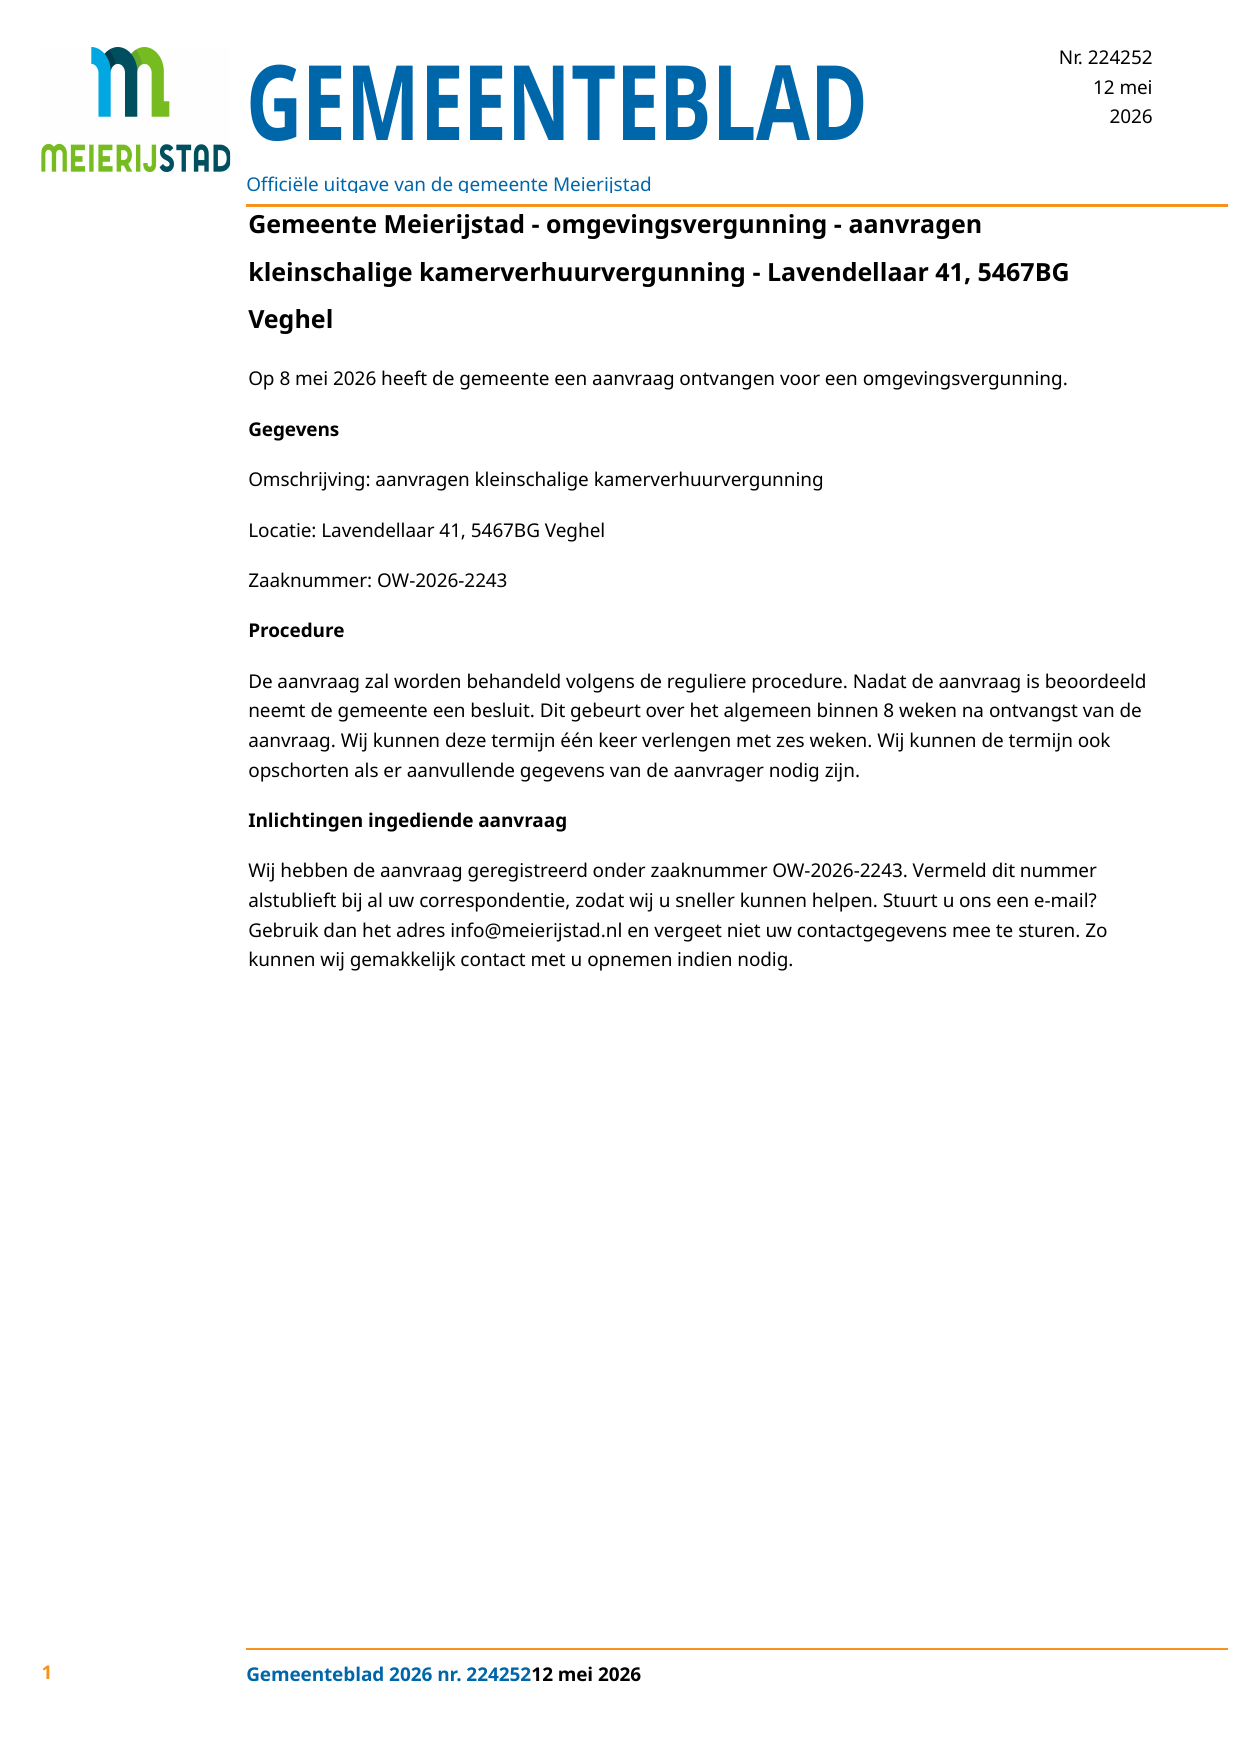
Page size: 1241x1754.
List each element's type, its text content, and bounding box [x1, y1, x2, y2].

text De aanvraag zal worden behandeld volgens de reguliere procedure. Nadat de aanvraag is beoordeeld neemt de gemeente een besluit. Dit gebeurt over het algemeen binnen 8 weken na ontvangst van de aanvraag. Wij kunnen deze termijn één keer verlengen met zes weken. Wij kunnen de termijn ook opschorten als er aanvullende gegevens van de aanvrager nodig zijn. [248, 668, 1152, 782]
text Omschrijving: aanvragen kleinschalige kamerverhuurvergunning [248, 466, 1152, 492]
text Inlichtingen ingediende aanvraag [248, 807, 1152, 833]
text Locatie: Lavendellaar 41, 5467BG Veghel [248, 517, 1152, 542]
text Procedure [248, 618, 1152, 643]
text Zaaknummer: OW-2026-2243 [248, 567, 1152, 593]
text Op 8 mei 2026 heeft de gemeente een aanvraag ontvangen voor een omgevingsvergunning. [248, 366, 1152, 391]
text Gegevens [248, 416, 1152, 442]
picture [41, 47, 231, 172]
text Gemeente Meierijstad - omgevingsvergunning - aanvragen kleinschalige kamerverhuurvergunning - Lavendellaar 41, 5467BG Veghel [248, 207, 1152, 336]
text Wij hebben de aanvraag geregistreerd onder zaaknummer OW-2026-2243. Vermeld dit nummer alstublieft bij al uw correspondentie, zodat wij u sneller kunnen helpen. Stuurt u ons een e-mail? Gebruik dan het adres info@meierijstad.nl en vergeet niet uw contactgegevens mee te sturen. Zo kunnen wij gemakkelijk contact met u opnemen indien nodig. [248, 858, 1152, 972]
